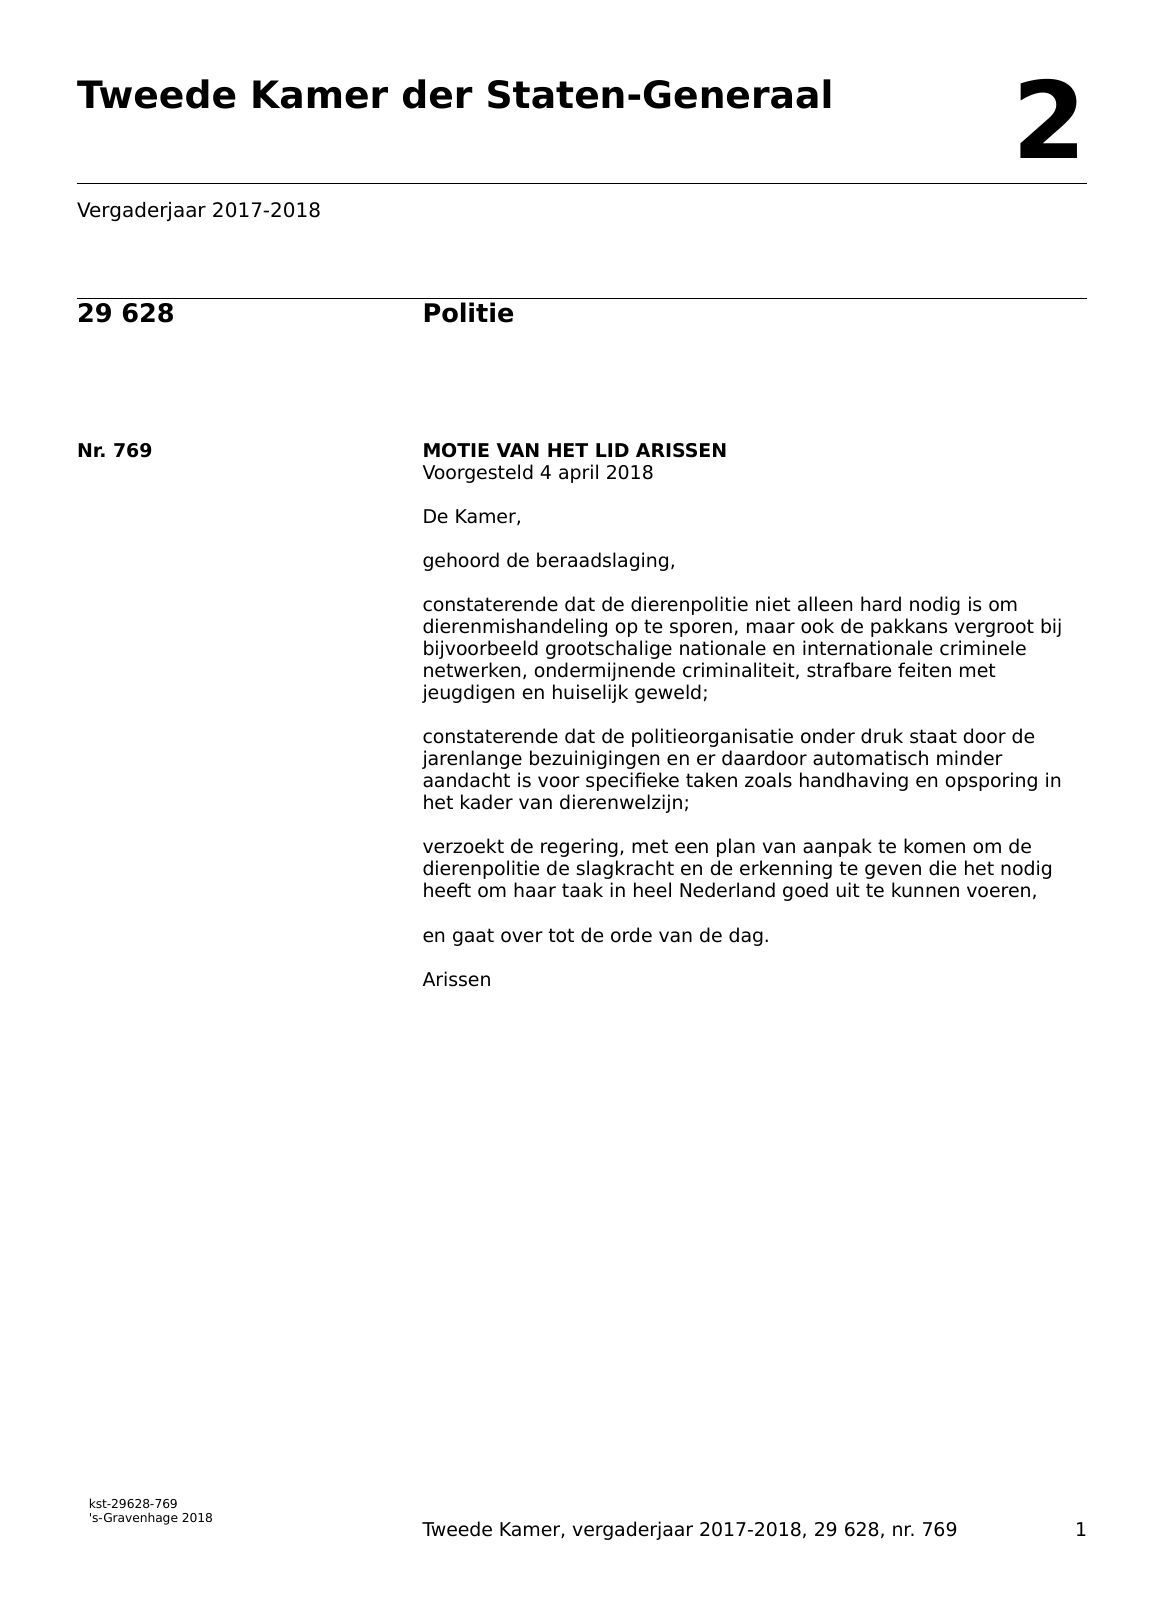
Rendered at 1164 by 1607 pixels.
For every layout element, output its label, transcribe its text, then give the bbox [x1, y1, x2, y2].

table_header 2 [886, 59, 1087, 183]
text constaterende dat de dierenpolitie niet alleen hard nodig is om dierenmishandeling op te sporen, maar ook de pakkans vergroot bij bijvoorbeeld grootschalige nationale en internationale criminele netwerken, ondermijnende criminaliteit, strafbare feiten met jeugdigen en huiselijk geweld; [422, 594, 1087, 704]
table_header Tweede Kamer der Staten-Generaal [77, 59, 886, 183]
text gehoord de beraadslaging, [422, 550, 1087, 572]
text 's-Gravenhage 2018 [88, 1511, 323, 1525]
text De Kamer, [422, 506, 1087, 528]
text verzoekt de regering, met een plan van aanpak te komen om de dierenpolitie de slagkracht en de erkenning te geven die het nodig heeft om haar taak in heel Nederland goed uit te kunnen voeren, [422, 836, 1087, 902]
text Voorgesteld 4 april 2018 [422, 462, 1087, 484]
text constaterende dat de politieorganisatie onder druk staat door de jarenlange bezuinigingen en er daardoor automatisch minder aandacht is voor specifieke taken zoals handhaving en opsporing in het kader van dierenwelzijn; [422, 726, 1087, 814]
subtitle Nr. 769 MOTIE VAN HET LID ARISSEN [77, 440, 1087, 462]
text kst-29628-769 [88, 1497, 323, 1511]
text en gaat over tot de orde van de dag. [422, 924, 1087, 946]
text Arissen [422, 969, 1087, 991]
subtitle 29 628 Politie [77, 299, 1087, 329]
table_cell Vergaderjaar 2017-2018 [77, 184, 1087, 298]
